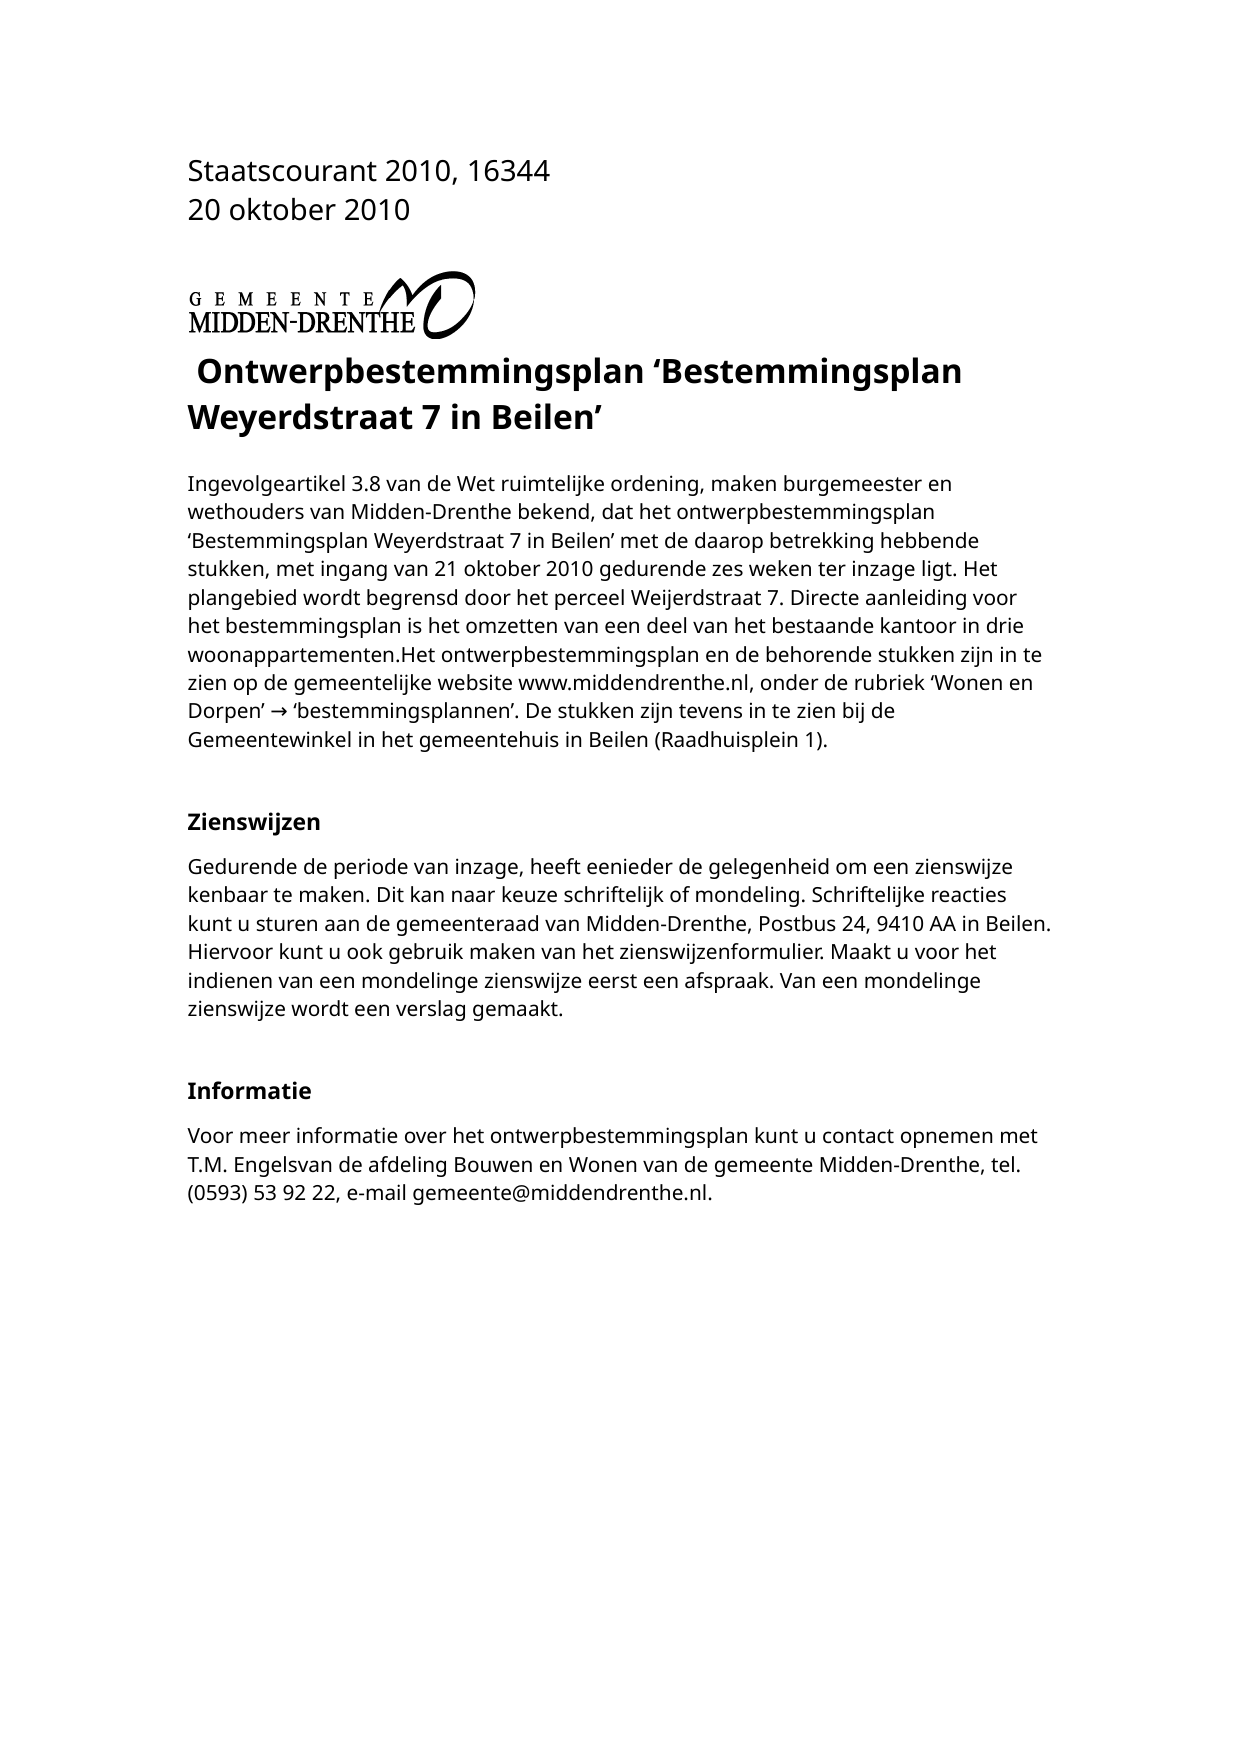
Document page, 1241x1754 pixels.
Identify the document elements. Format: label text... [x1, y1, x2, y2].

text Staatscourant 2010, 16344 [187, 150, 1053, 190]
text Ingevolgeartikel 3.8 van de Wet ruimtelijke ordening, maken burgemeester en wethouders van Midden-Drenthe bekend, dat het ontwerpbestemmingsplan ‘Bestemmingsplan Weyerdstraat 7 in Beilen’ met de daarop betrekking hebbende stukken, met ingang van 21 oktober 2010 gedurende zes weken ter inzage ligt. Het plangebied wordt begrensd door het perceel Weijerdstraat 7. Directe aanleiding voor het bestemmingsplan is het omzetten van een deel van het bestaande kantoor in drie woonappartementen.Het ontwerpbestemmingsplan en de behorende stukken zijn in te zien op de gemeentelijke website www.middendrenthe.nl, onder de rubriek ‘Wonen en Dorpen’ → ‘bestemmingsplannen’. De stukken zijn tevens in te zien bij de Gemeentewinkel in het gemeentehuis in Beilen (Raadhuisplein 1). [187, 469, 1053, 753]
subtitle Zienswijzen [187, 806, 1053, 837]
subtitle Informatie [187, 1075, 1053, 1107]
picture [187, 258, 490, 348]
text Voor meer informatie over het ontwerpbestemmingsplan kunt u contact opnemen met T.M. Engelsvan de afdeling Bouwen en Wonen van de gemeente Midden-Drenthe, tel. (0593) 53 92 22, e-mail gemeente@middendrenthe.nl. [187, 1122, 1053, 1207]
subtitle Ontwerpbestemmingsplan ‘Bestemmingsplan Weyerdstraat 7 in Beilen’ [187, 271, 1053, 439]
text Gedurende de periode van inzage, heeft eenieder de gelegenheid om een zienswijze kenbaar te maken. Dit kan naar keuze schriftelijk of mondeling. Schriftelijke reacties kunt u sturen aan de gemeenteraad van Midden-Drenthe, Postbus 24, 9410 AA in Beilen. Hiervoor kunt u ook gebruik maken van het zienswijzenformulier. Maakt u voor het indienen van een mondelinge zienswijze eerst een afspraak. Van een mondelinge zienswijze wordt een verslag gemaakt. [187, 852, 1053, 1023]
text 20 oktober 2010 [187, 190, 1053, 229]
